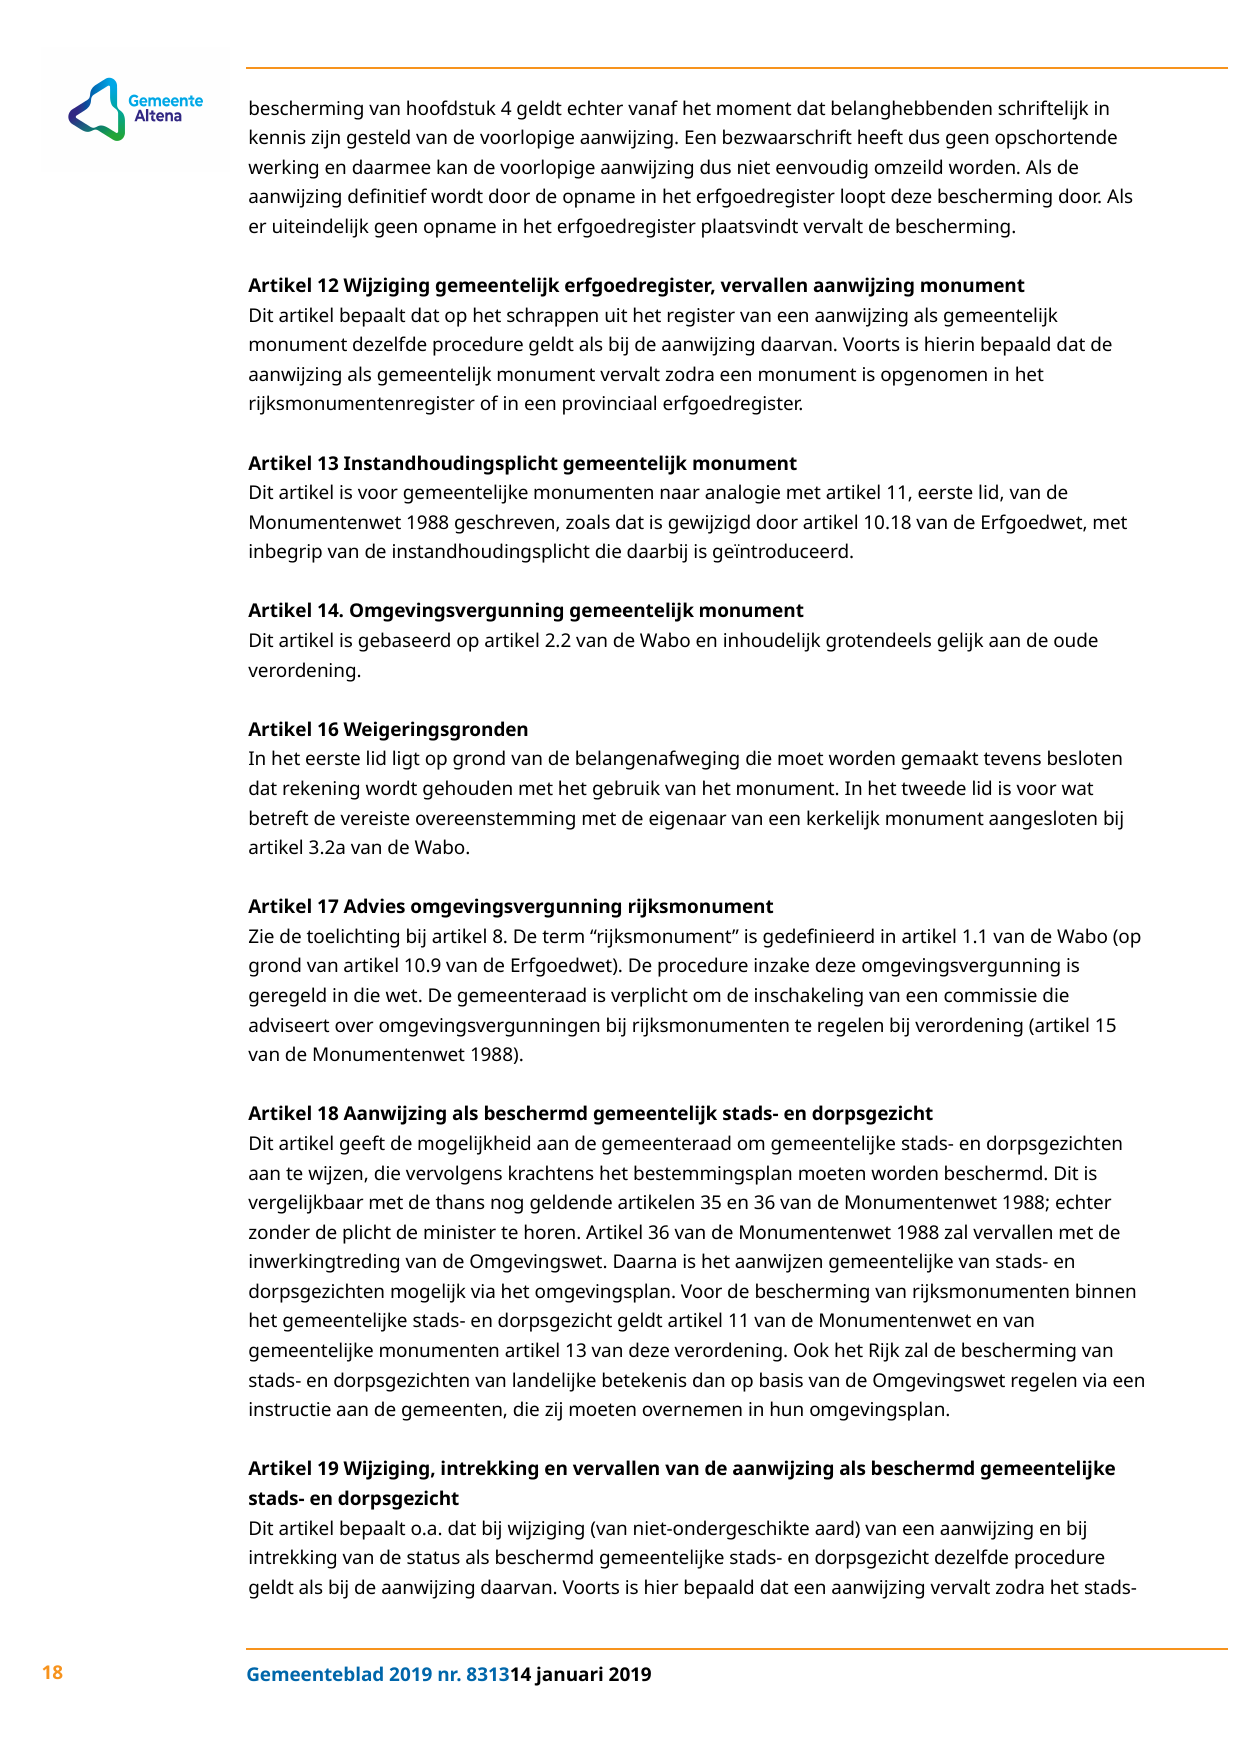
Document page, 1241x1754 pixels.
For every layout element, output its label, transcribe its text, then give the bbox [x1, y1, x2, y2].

text Dit artikel is gebaseerd op artikel 2.2 van de Wabo en inhoudelijk grotendeels gelijk aan de oude verordening. [248, 627, 1152, 683]
text Artikel 13 Instandhoudingsplicht gemeentelijk monument [248, 450, 1152, 476]
text Artikel 19 Wijziging, intrekking en vervallen van de aanwijzing als beschermd gemeentelijke stads- en dorpsgezicht [248, 1456, 1152, 1511]
text bescherming van hoofdstuk 4 geldt echter vanaf het moment dat belanghebbenden schriftelijk in kennis zijn gesteld van de voorlopige aanwijzing. Een bezwaarschrift heeft dus geen opschortende werking en daarmee kan de voorlopige aanwijzing dus niet eenvoudig omzeild worden. Als de aanwijzing definitief wordt door de opname in het erfgoedregister loopt deze bescherming door. Als er uiteindelijk geen opname in het erfgoedregister plaatsvindt vervalt de bescherming. [248, 95, 1152, 239]
text Artikel 18 Aanwijzing als beschermd gemeentelijk stads- en dorpsgezicht [248, 1101, 1152, 1126]
text Artikel 17 Advies omgevingsvergunning rijksmonument [248, 893, 1152, 919]
text Artikel 14. Omgevingsvergunning gemeentelijk monument [248, 598, 1152, 623]
text Artikel 12 Wijziging gemeentelijk erfgoedregister, vervallen aanwijzing monument [248, 272, 1152, 298]
text Dit artikel geeft de mogelijkheid aan de gemeenteraad om gemeentelijke stads- en dorpsgezichten aan te wijzen, die vervolgens krachtens het bestemmingsplan moeten worden beschermd. Dit is vergelijkbaar met de thans nog geldende artikelen 35 en 36 van de Monumentenwet 1988; echter zonder de plicht de minister te horen. Artikel 36 van de Monumentenwet 1988 zal vervallen met de inwerkingtreding van de Omgevingswet. Daarna is het aanwijzen gemeentelijke van stads- en dorpsgezichten mogelijk via het omgevingsplan. Voor de bescherming van rijksmonumenten binnen het gemeentelijke stads- en dorpsgezicht geldt artikel 11 van de Monumentenwet en van gemeentelijke monumenten artikel 13 van deze verordening. Ook het Rijk zal de bescherming van stads- en dorpsgezichten van landelijke betekenis dan op basis van de Omgevingswet regelen via een instructie aan de gemeenten, die zij moeten overnemen in hun omgevingsplan. [248, 1130, 1152, 1422]
text Zie de toelichting bij artikel 8. De term “rijksmonument” is gedefinieerd in artikel 1.1 van de Wabo (op grond van artikel 10.9 van de Erfgoedwet). De procedure inzake deze omgevingsvergunning is geregeld in die wet. De gemeenteraad is verplicht om de inschakeling van een commissie die adviseert over omgevingsvergunningen bij rijksmonumenten te regelen bij verordening (artikel 15 van de Monumentenwet 1988). [248, 923, 1152, 1067]
text Artikel 16 Weigeringsgronden [248, 716, 1152, 742]
text Dit artikel bepaalt o.a. dat bij wijziging (van niet-ondergeschikte aard) van een aanwijzing en bij intrekking van de status als beschermd gemeentelijke stads- en dorpsgezicht dezelfde procedure geldt als bij de aanwijzing daarvan. Voorts is hier bepaald dat een aanwijzing vervalt zodra het stads- [248, 1515, 1152, 1600]
text Dit artikel bepaalt dat op het schrappen uit het register van een aanwijzing als gemeentelijk monument dezelfde procedure geldt als bij de aanwijzing daarvan. Voorts is hierin bepaald dat de aanwijzing als gemeentelijk monument vervalt zodra een monument is opgenomen in het rijksmonumentenregister of in een provinciaal erfgoedregister. [248, 302, 1152, 416]
text In het eerste lid ligt op grond van de belangenafweging die moet worden gemaakt tevens besloten dat rekening wordt gehouden met het gebruik van het monument. In het tweede lid is voor wat betreft de vereiste overeenstemming met de eigenaar van een kerkelijk monument aangesloten bij artikel 3.2a van de Wabo. [248, 746, 1152, 860]
picture [41, 47, 231, 172]
text Dit artikel is voor gemeentelijke monumenten naar analogie met artikel 11, eerste lid, van de Monumentenwet 1988 geschreven, zoals dat is gewijzigd door artikel 10.18 van de Erfgoedwet, met inbegrip van de instandhoudingsplicht die daarbij is geïntroduceerd. [248, 479, 1152, 564]
